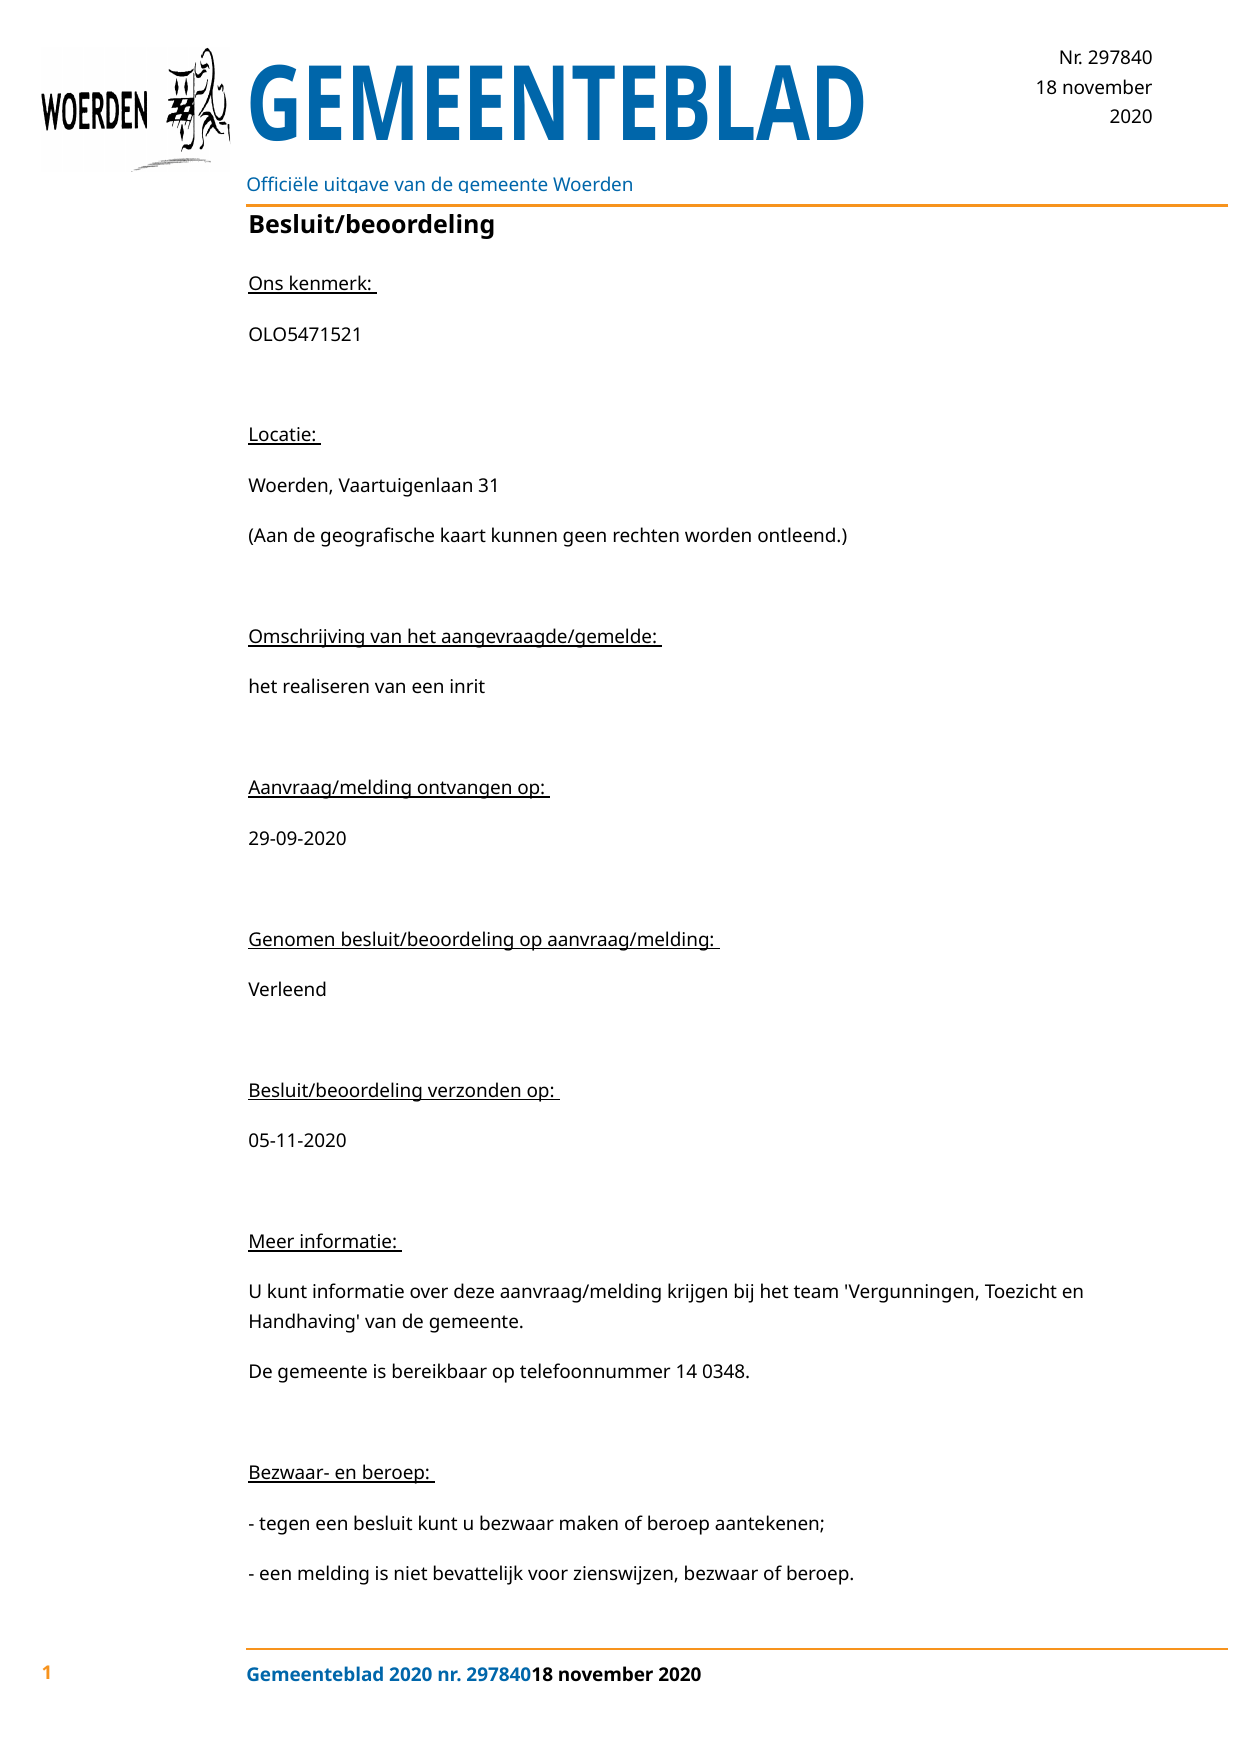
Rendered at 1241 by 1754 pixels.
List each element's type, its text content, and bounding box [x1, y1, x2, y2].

text Omschrijving van het aangevraagde/gemelde: [248, 623, 1152, 649]
text Meer informatie: [248, 1228, 1152, 1254]
text Besluit/beoordeling [248, 207, 1152, 241]
text 05-11-2020 [248, 1127, 1152, 1153]
text - tegen een besluit kunt u bezwaar maken of beroep aantekenen; [248, 1510, 1152, 1536]
text Verleend [248, 976, 1152, 1002]
text De gemeente is bereikbaar op telefoonnummer 14 0348. [248, 1359, 1152, 1384]
text Woerden, Vaartuigenlaan 31 [248, 472, 1152, 498]
text (Aan de geografische kaart kunnen geen rechten worden ontleend.) [248, 522, 1152, 548]
picture [41, 47, 231, 172]
text - een melding is niet bevattelijk voor zienswijzen, bezwaar of beroep. [248, 1560, 1152, 1586]
text Ons kenmerk: [248, 270, 1152, 296]
text Genomen besluit/beoordeling op aanvraag/melding: [248, 926, 1152, 951]
text Bezwaar- en beroep: [248, 1459, 1152, 1485]
text OLO5471521 [248, 321, 1152, 346]
text Locatie: [248, 422, 1152, 447]
text Besluit/beoordeling verzonden op: [248, 1077, 1152, 1103]
text het realiseren van een inrit [248, 674, 1152, 699]
text Aanvraag/melding ontvangen op: [248, 774, 1152, 800]
text U kunt informatie over deze aanvraag/melding krijgen bij het team 'Vergunningen, Toezicht en Handhaving' van de gemeente. [248, 1279, 1152, 1334]
text 29-09-2020 [248, 825, 1152, 851]
